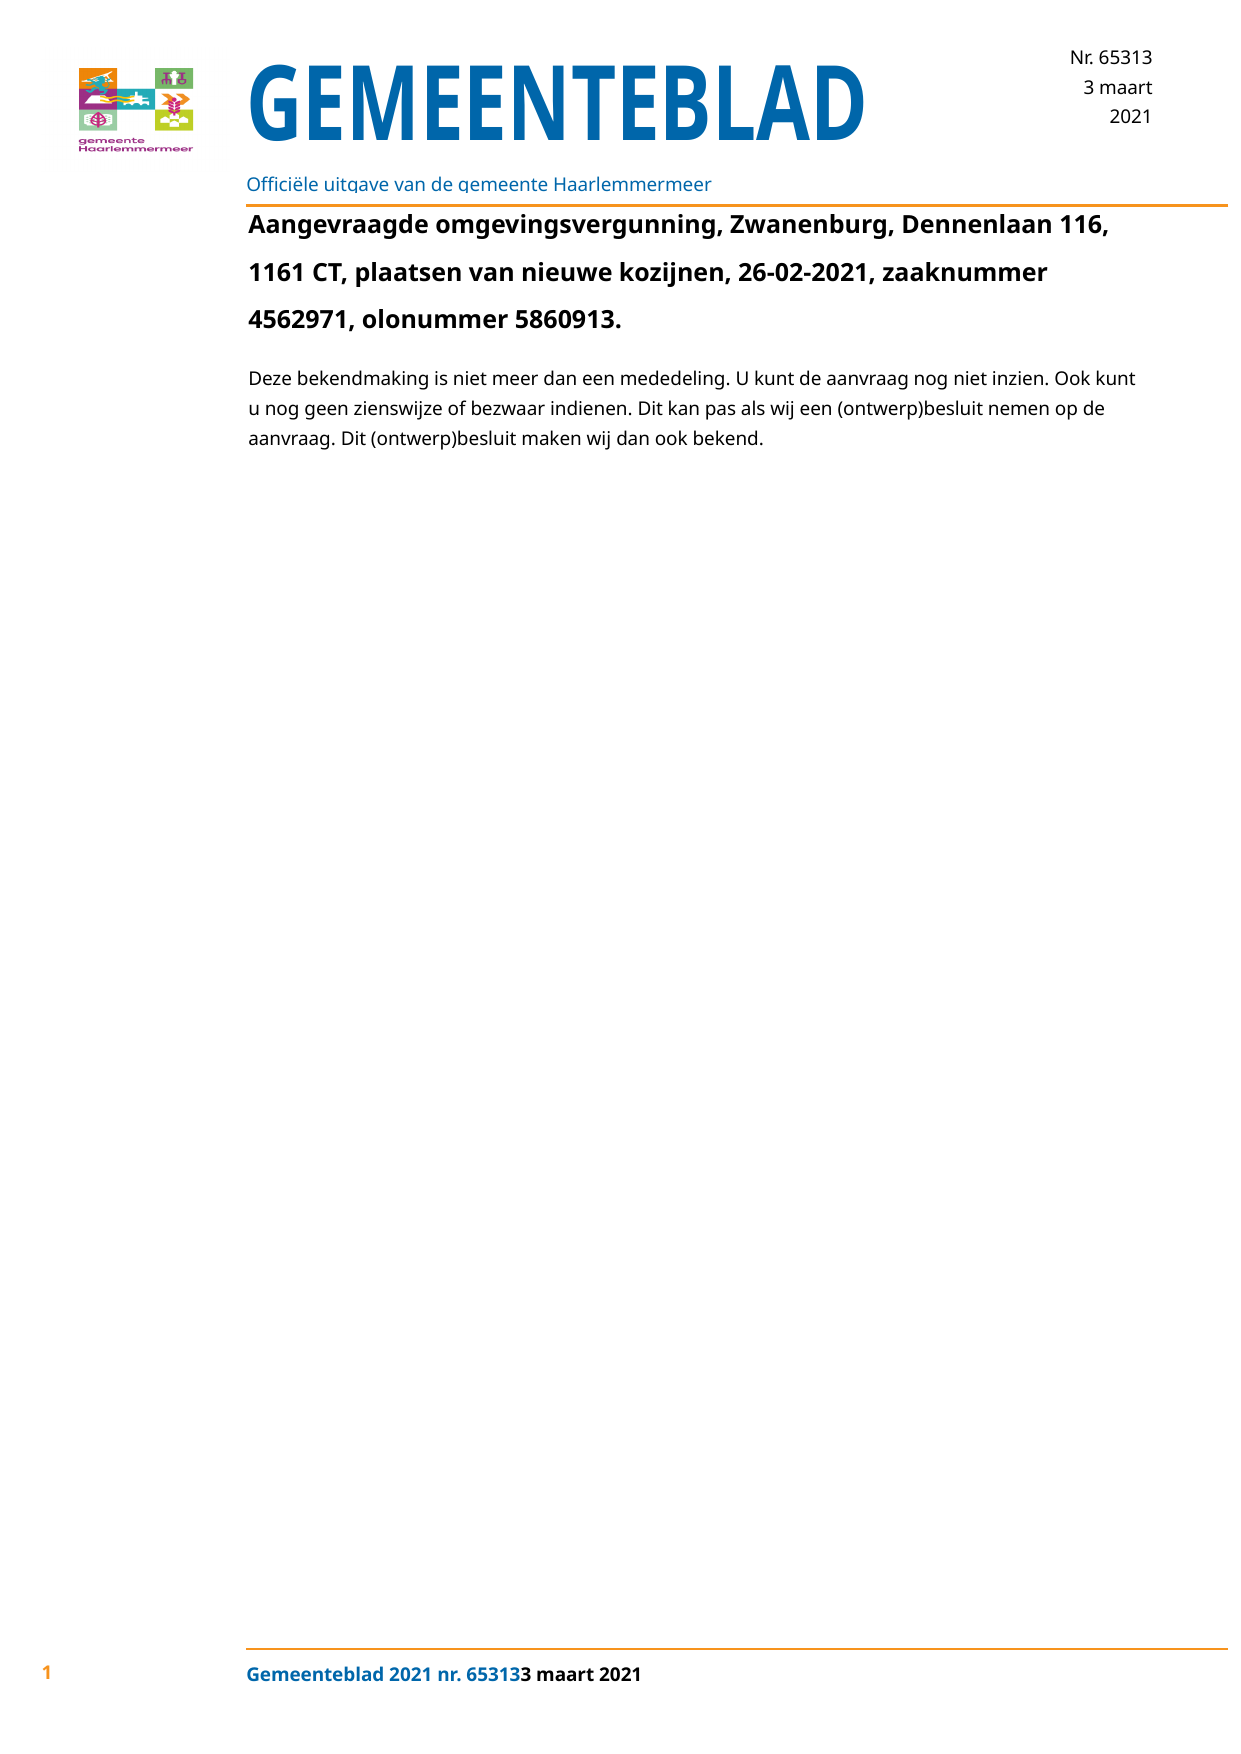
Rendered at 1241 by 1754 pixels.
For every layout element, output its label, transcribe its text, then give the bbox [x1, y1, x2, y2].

text Aangevraagde omgevingsvergunning, Zwanenburg, Dennenlaan 116, 1161 CT, plaatsen van nieuwe kozijnen, 26-02-2021, zaaknummer 4562971, olonummer 5860913. [248, 207, 1152, 336]
picture [41, 47, 231, 172]
text Deze bekendmaking is niet meer dan een mededeling. U kunt de aanvraag nog niet inzien. Ook kunt u nog geen zienswijze of bezwaar indienen. Dit kan pas als wij een (ontwerp)besluit nemen op de aanvraag. Dit (ontwerp)besluit maken wij dan ook bekend. [248, 366, 1152, 450]
